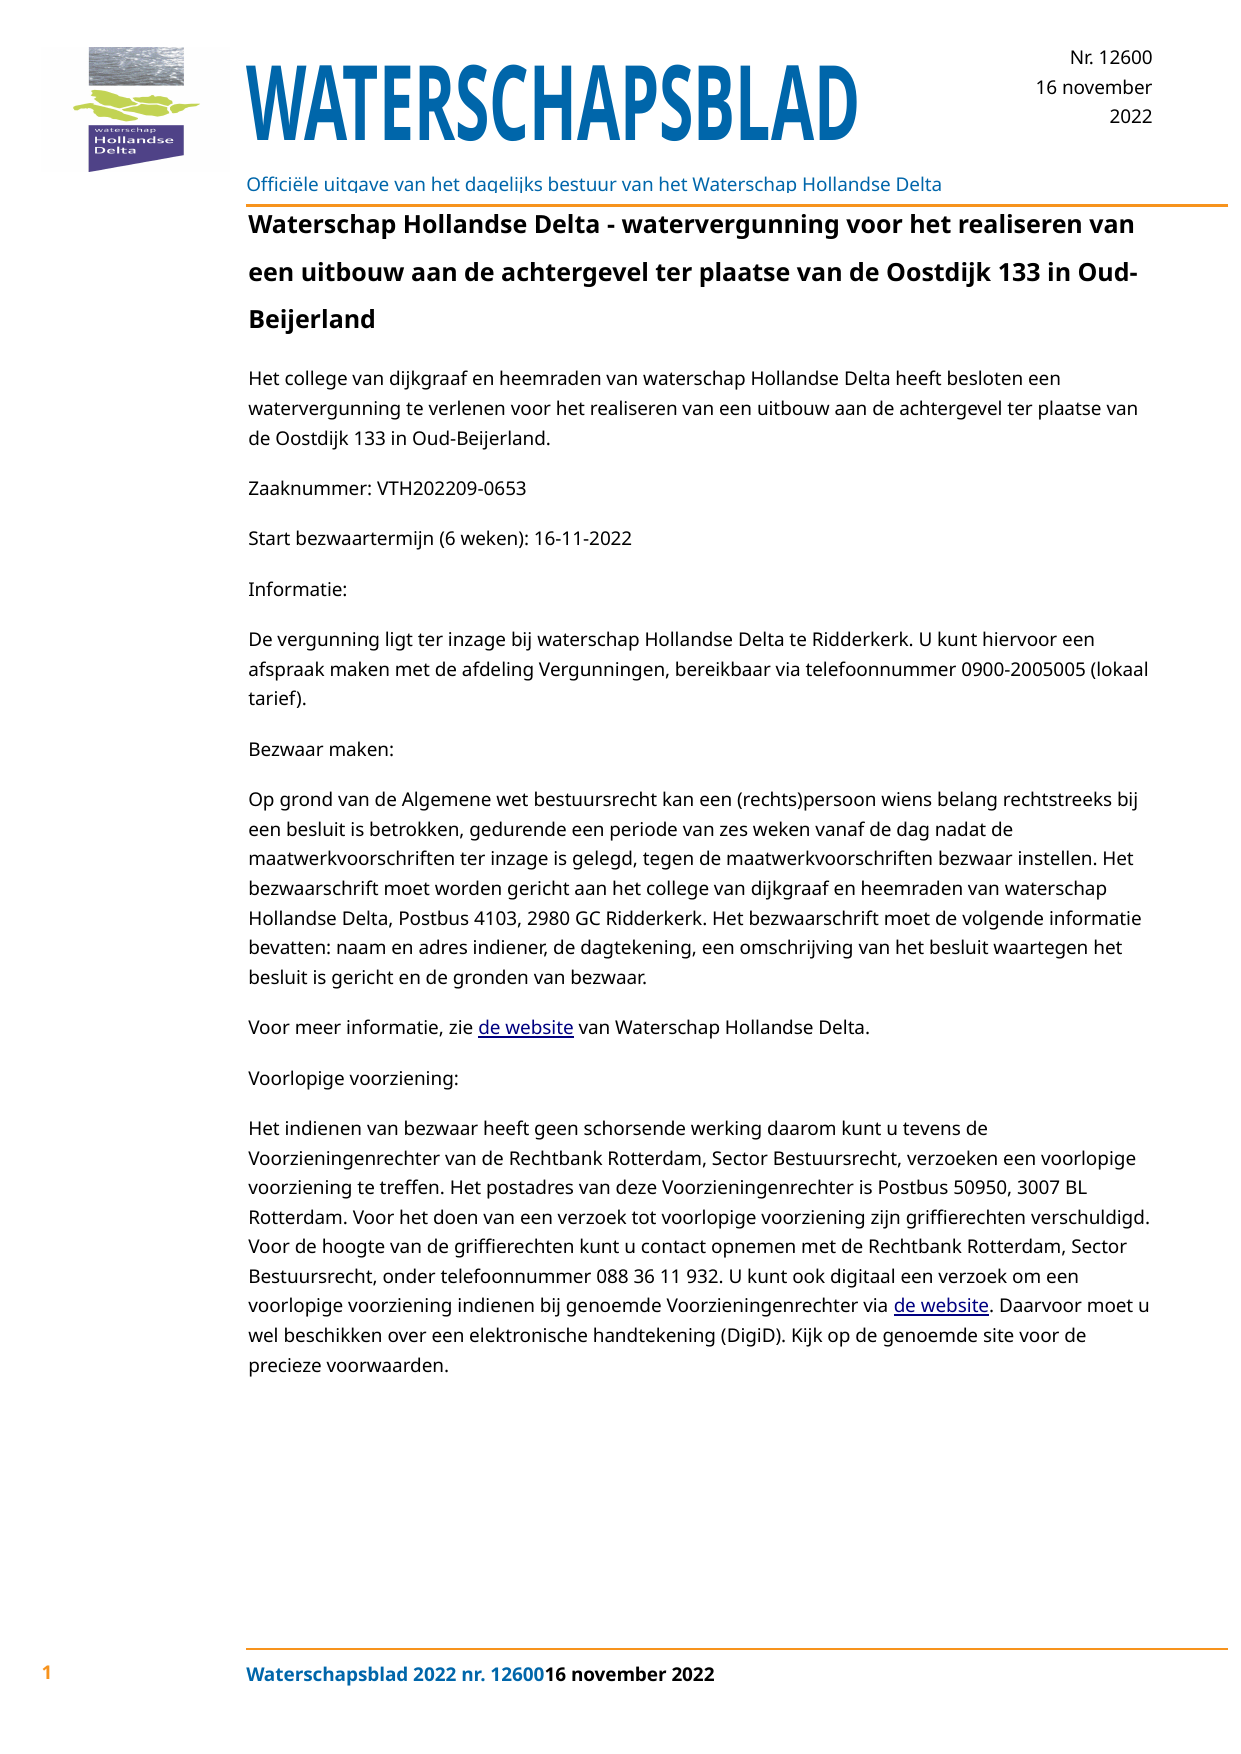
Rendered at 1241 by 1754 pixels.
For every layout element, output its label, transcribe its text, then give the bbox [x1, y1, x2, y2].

text Informatie: [248, 576, 1152, 602]
text Zaaknummer: VTH202209-0653 [248, 475, 1152, 501]
text Start bezwaartermijn (6 weken): 16-11-2022 [248, 526, 1152, 551]
text Waterschap Hollandse Delta - watervergunning voor het realiseren van een uitbouw aan de achtergevel ter plaatse van de Oostdijk 133 in Oud-Beijerland [248, 207, 1152, 336]
text Voor meer informatie, zie de website van Waterschap Hollandse Delta. [248, 1014, 1152, 1040]
text Het college van dijkgraaf en heemraden van waterschap Hollandse Delta heeft besloten een watervergunning te verlenen voor het realiseren van een uitbouw aan de achtergevel ter plaatse van de Oostdijk 133 in Oud-Beijerland. [248, 366, 1152, 450]
text Voorlopige voorziening: [248, 1065, 1152, 1090]
text Bezwaar maken: [248, 736, 1152, 762]
text De vergunning ligt ter inzage bij waterschap Hollandse Delta te Ridderkerk. U kunt hiervoor een afspraak maken met de afdeling Vergunningen, bereikbaar via telefoonnummer 0900-2005005 (lokaal tarief). [248, 626, 1152, 711]
picture [41, 47, 231, 172]
text Op grond van de Algemene wet bestuursrecht kan een (rechts)persoon wiens belang rechtstreeks bij een besluit is betrokken, gedurende een periode van zes weken vanaf de dag nadat de maatwerkvoorschriften ter inzage is gelegd, tegen de maatwerkvoorschriften bezwaar instellen. Het bezwaarschrift moet worden gericht aan het college van dijkgraaf en heemraden van waterschap Hollandse Delta, Postbus 4103, 2980 GC Ridderkerk. Het bezwaarschrift moet de volgende informatie bevatten: naam en adres indiener, de dagtekening, een omschrijving van het besluit waartegen het besluit is gericht en de gronden van bezwaar. [248, 786, 1152, 989]
text Het indienen van bezwaar heeft geen schorsende werking daarom kunt u tevens de Voorzieningenrechter van de Rechtbank Rotterdam, Sector Bestuursrecht, verzoeken een voorlopige voorziening te treffen. Het postadres van deze Voorzieningenrechter is Postbus 50950, 3007 BL Rotterdam. Voor het doen van een verzoek tot voorlopige voorziening zijn griffierechten verschuldigd. Voor de hoogte van de griffierechten kunt u contact opnemen met de Rechtbank Rotterdam, Sector Bestuursrecht, onder telefoonnummer 088 36 11 932. U kunt ook digitaal een verzoek om een voorlopige voorziening indienen bij genoemde Voorzieningenrechter via de website. Daarvoor moet u wel beschikken over een elektronische handtekening (DigiD). Kijk op de genoemde site voor de precieze voorwaarden. [248, 1115, 1152, 1377]
